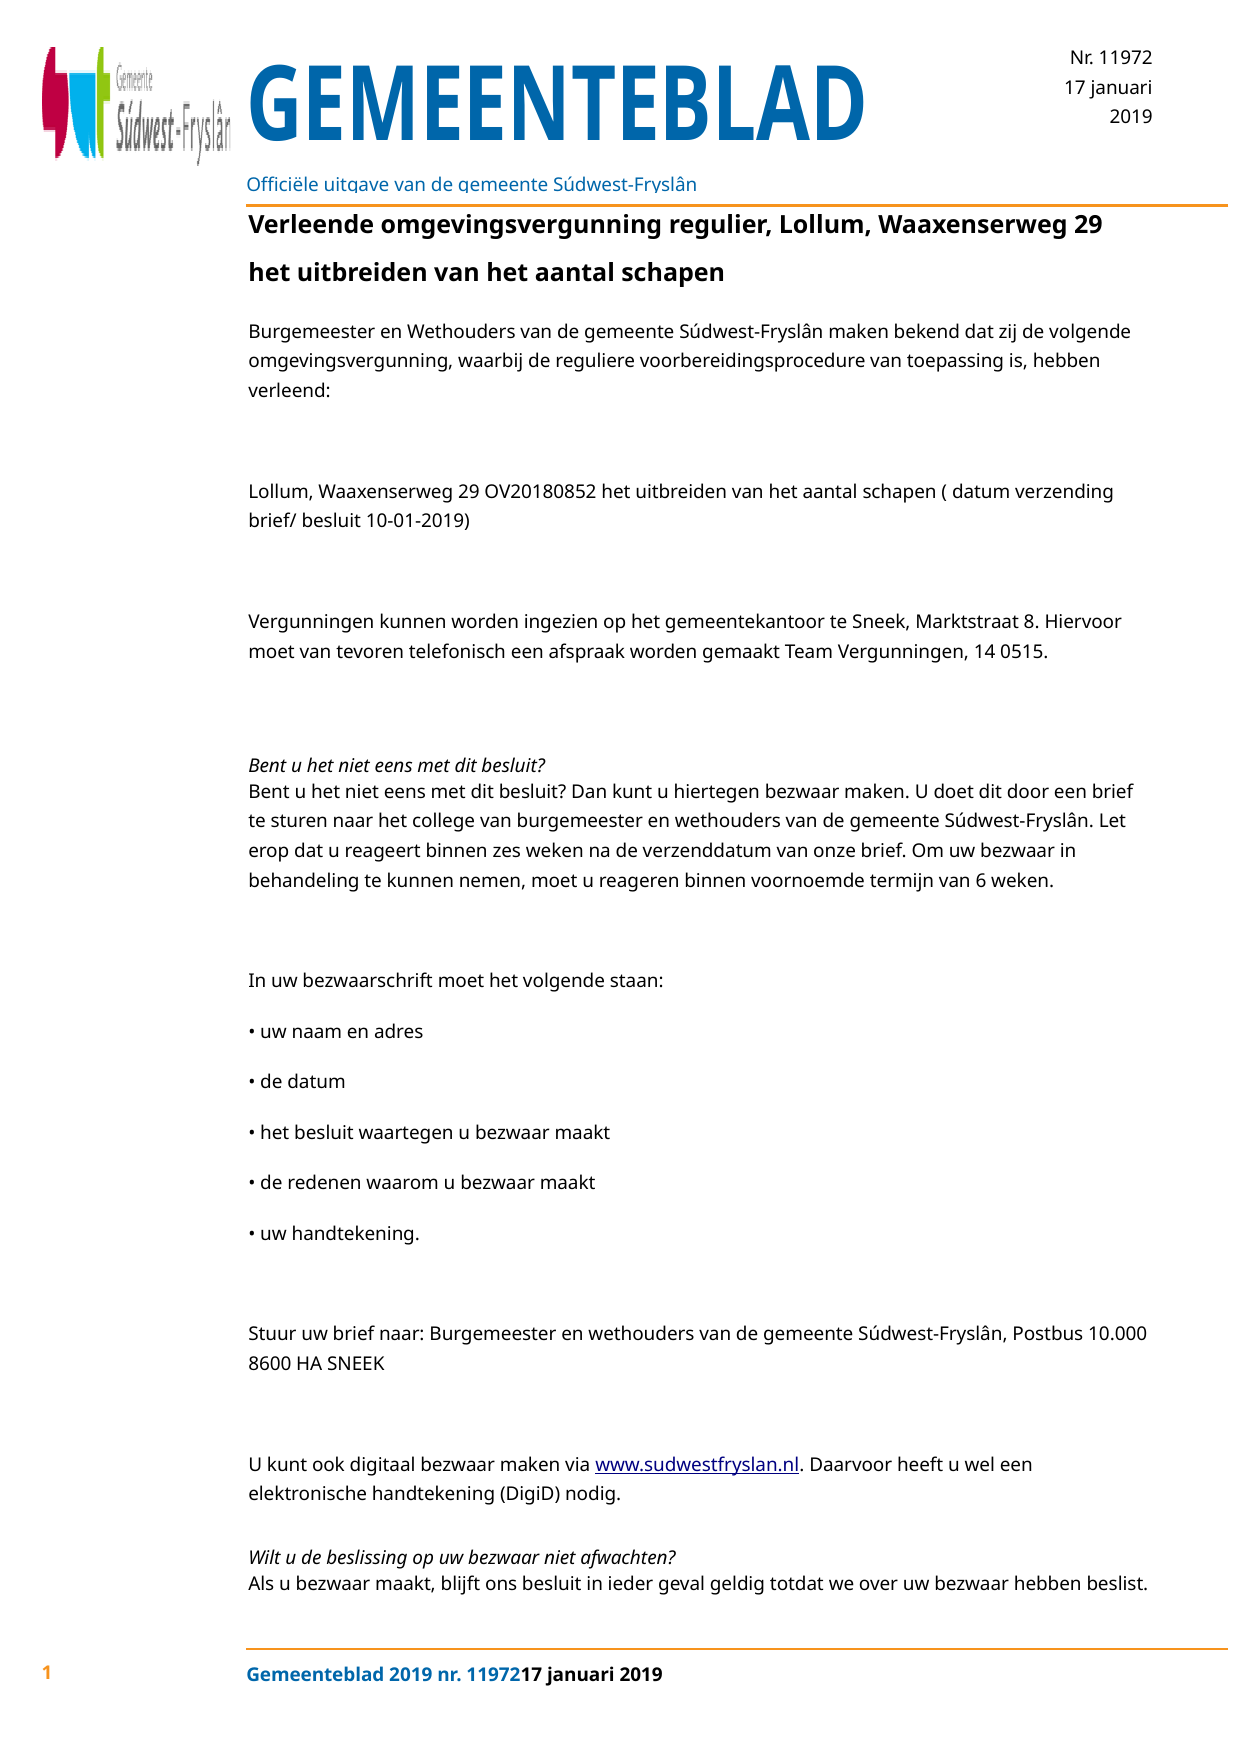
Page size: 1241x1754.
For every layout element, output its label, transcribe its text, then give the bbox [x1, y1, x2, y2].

text Burgemeester en Wethouders van de gemeente Súdwest-Fryslân maken bekend dat zij de volgende omgevingsvergunning, waarbij de reguliere voorbereidingsprocedure van toepassing is, hebben verleend: [248, 318, 1152, 403]
text U kunt ook digitaal bezwaar maken via www.sudwestfryslan.nl. Daarvoor heeft u wel een elektronische handtekening (DigiD) nodig. [248, 1451, 1152, 1506]
text • uw handtekening. [248, 1220, 1152, 1245]
text • het besluit waartegen u bezwaar maakt [248, 1119, 1152, 1144]
text Bent u het niet eens met dit besluit? [248, 752, 1152, 778]
text Stuur uw brief naar: Burgemeester en wethouders van de gemeente Súdwest-Fryslân, Postbus 10.000 8600 HA SNEEK [248, 1321, 1152, 1376]
text Als u bezwaar maakt, blijft ons besluit in ieder geval geldig totdat we over uw bezwaar hebben beslist. [248, 1570, 1152, 1596]
text Verleende omgevingsvergunning regulier, Lollum, Waaxenserweg 29 het uitbreiden van het aantal schapen [248, 207, 1152, 288]
text Wilt u de beslissing op uw bezwaar niet afwachten? [248, 1544, 1152, 1570]
text • de redenen waarom u bezwaar maakt [248, 1169, 1152, 1195]
text • de datum [248, 1068, 1152, 1094]
text Bent u het niet eens met dit besluit? Dan kunt u hiertegen bezwaar maken. U doet dit door een brief te sturen naar het college van burgemeester en wethouders van de gemeente Súdwest-Fryslân. Let erop dat u reageert binnen zes weken na de verzenddatum van onze brief. Om uw bezwaar in behandeling te kunnen nemen, moet u reageren binnen voornoemde termijn van 6 weken. [248, 778, 1152, 892]
text • uw naam en adres [248, 1018, 1152, 1044]
text Lollum, Waaxenserweg 29 OV20180852 het uitbreiden van het aantal schapen ( datum verzending brief/ besluit 10-01-2019) [248, 478, 1152, 533]
text In uw bezwaarschrift moet het volgende staan: [248, 968, 1152, 993]
picture [41, 47, 231, 172]
text Vergunningen kunnen worden ingezien op het gemeentekantoor te Sneek, Marktstraat 8. Hiervoor moet van tevoren telefonisch een afspraak worden gemaakt Team Vergunningen, 14 0515. [248, 608, 1152, 664]
